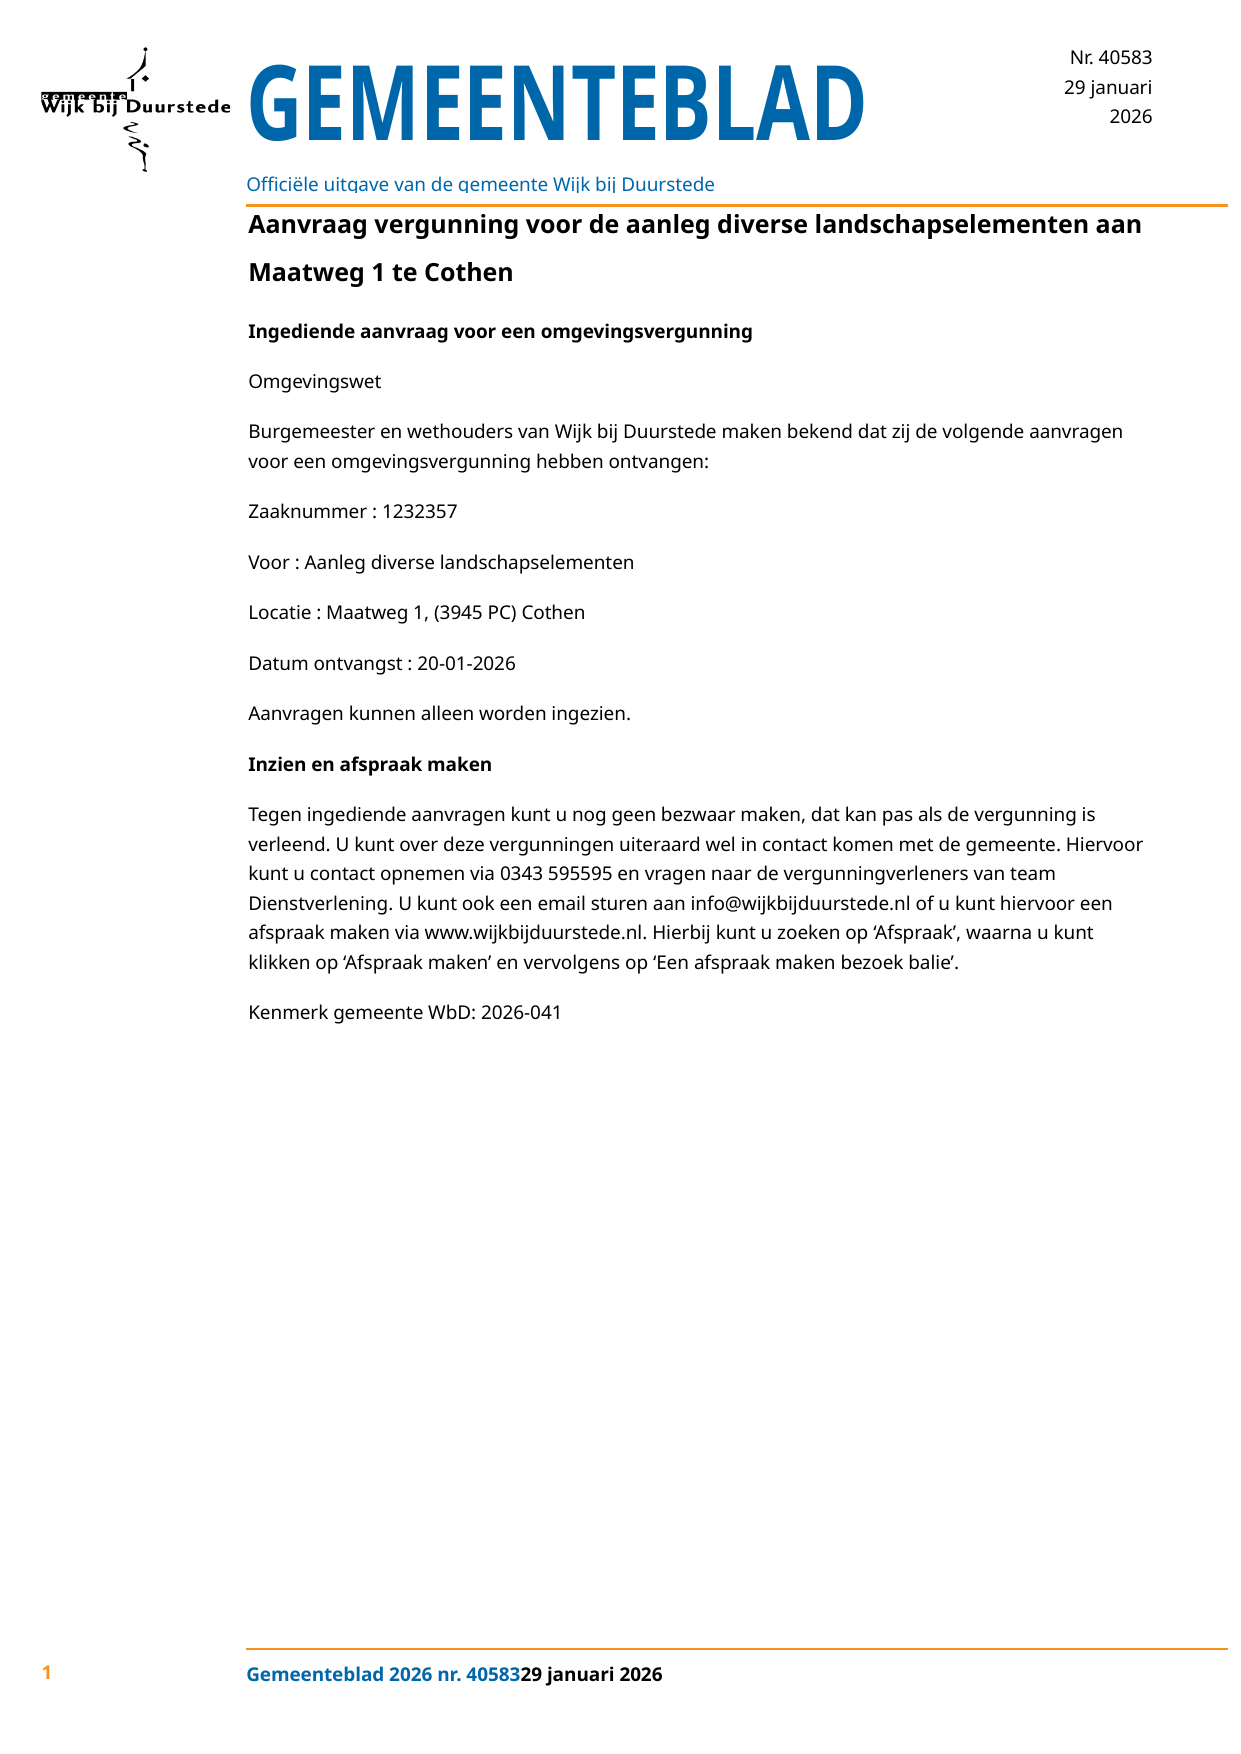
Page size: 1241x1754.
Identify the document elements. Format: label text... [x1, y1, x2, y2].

text Locatie : Maatweg 1, (3945 PC) Cothen [248, 599, 1152, 625]
text Zaaknummer : 1232357 [248, 499, 1152, 524]
text Aanvraag vergunning voor de aanleg diverse landschapselementen aan Maatweg 1 te Cothen [248, 207, 1152, 288]
text Ingediende aanvraag voor een omgevingsvergunning [248, 318, 1152, 344]
picture [41, 47, 231, 172]
text Inzien en afspraak maken [248, 751, 1152, 777]
text Tegen ingediende aanvragen kunt u nog geen bezwaar maken, dat kan pas als de vergunning is verleend. U kunt over deze vergunningen uiteraard wel in contact komen met de gemeente. Hiervoor kunt u contact opnemen via 0343 595595 en vragen naar de vergunningverleners van team Dienstverlening. U kunt ook een email sturen aan info@wijkbijduurstede.nl of u kunt hiervoor een afspraak maken via www.wijkbijduurstede.nl. Hierbij kunt u zoeken op ‘Afspraak’, waarna u kunt klikken op ‘Afspraak maken’ en vervolgens op ‘Een afspraak maken bezoek balie’. [248, 801, 1152, 975]
text Voor : Aanleg diverse landschapselementen [248, 549, 1152, 575]
text Aanvragen kunnen alleen worden ingezien. [248, 700, 1152, 726]
text Omgevingswet [248, 368, 1152, 394]
text Datum ontvangst : 20-01-2026 [248, 650, 1152, 676]
text Burgemeester en wethouders van Wijk bij Duurstede maken bekend dat zij de volgende aanvragen voor een omgevingsvergunning hebben ontvangen: [248, 419, 1152, 474]
text Kenmerk gemeente WbD: 2026-041 [248, 999, 1152, 1025]
